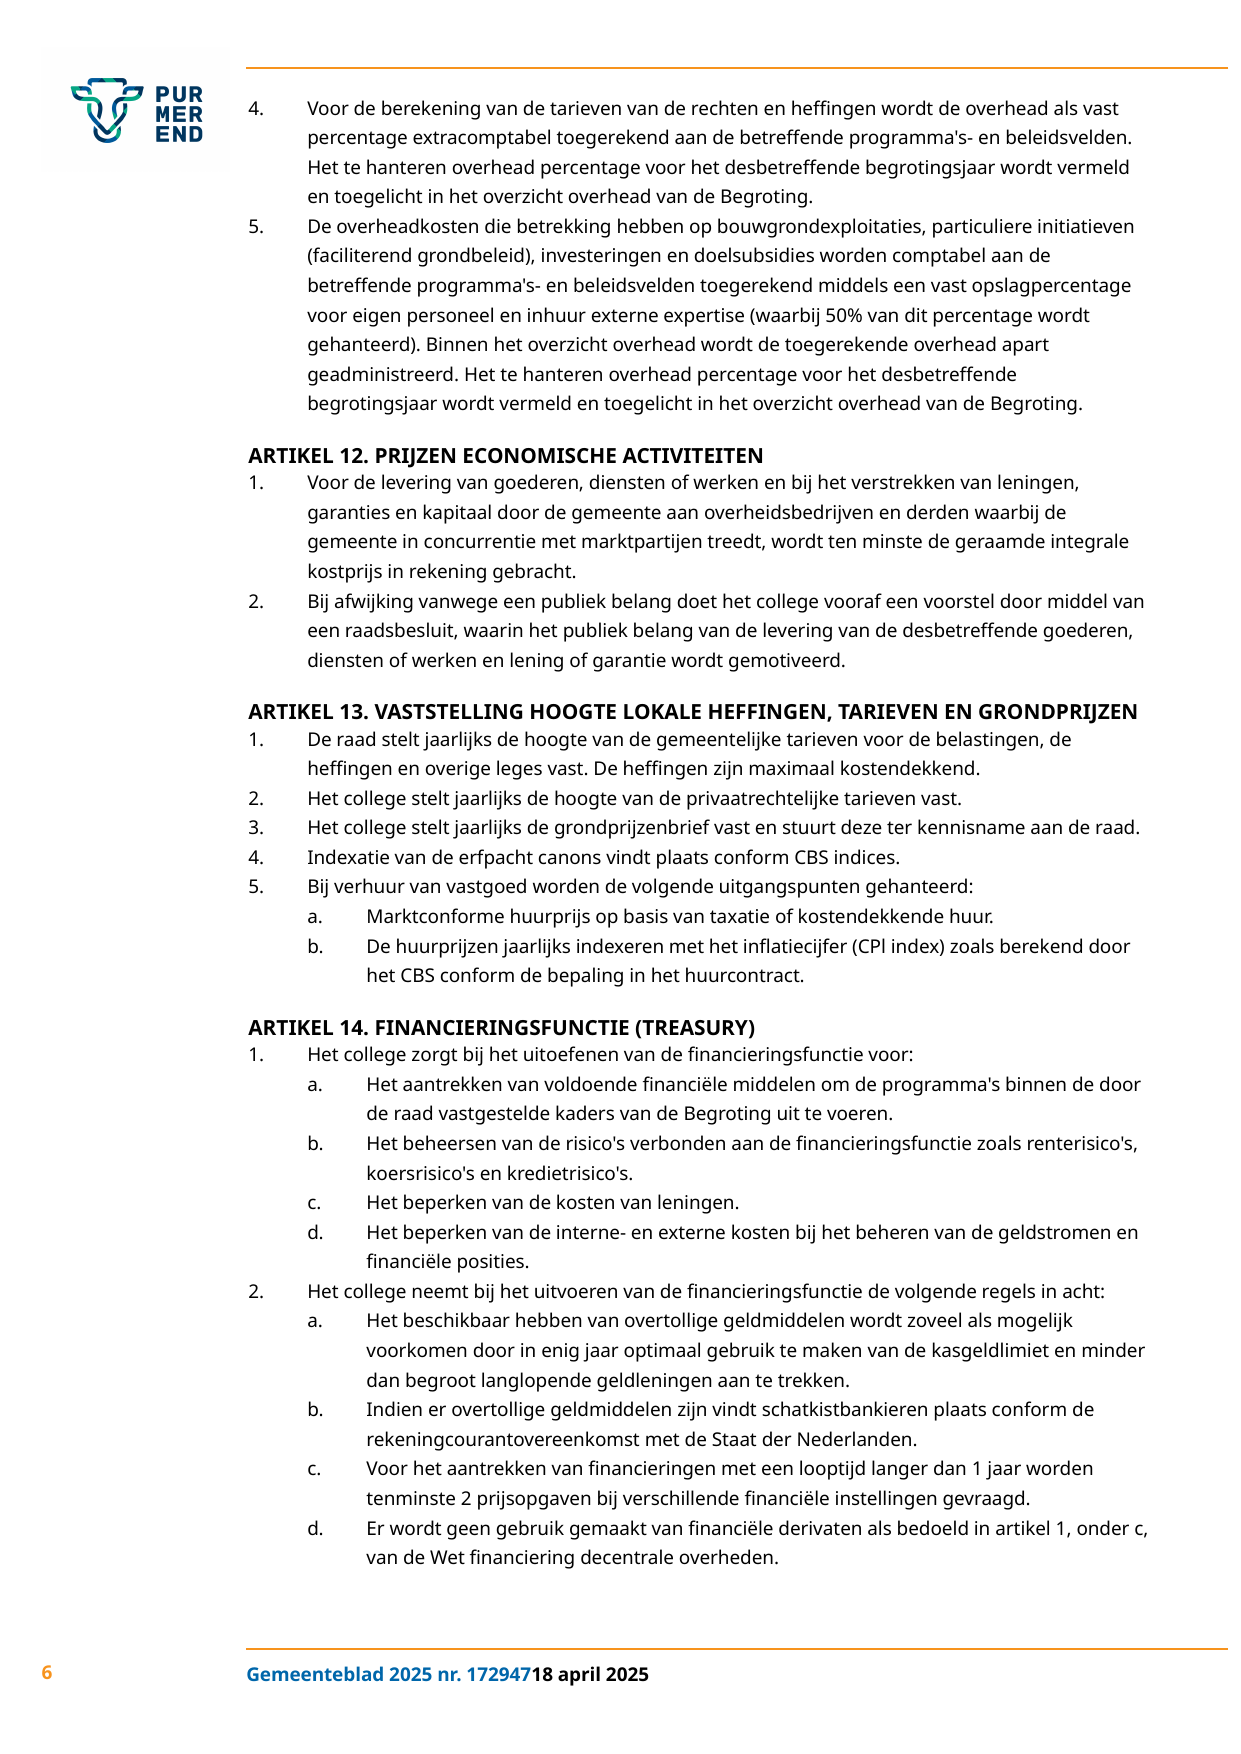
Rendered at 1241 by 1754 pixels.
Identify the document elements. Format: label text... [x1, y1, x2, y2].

list Het beperken van de kosten van leningen. [307, 1189, 1152, 1215]
list De overheadkosten die betrekking hebben op bouwgrondexploitaties, particuliere initiatieven (faciliterend grondbeleid), investeringen en doelsubsidies worden comptabel aan de betreffende programma's- en beleidsvelden toegerekend middels een vast opslagpercentage voor eigen personeel en inhuur externe expertise (waarbij 50% van dit percentage wordt gehanteerd). Binnen het overzicht overhead wordt de toegerekende overhead apart geadministreerd. Het te hanteren overhead percentage voor het desbetreffende begrotingsjaar wordt vermeld en toegelicht in het overzicht overhead van de Begroting. [248, 213, 1152, 416]
list Voor de berekening van de tarieven van de rechten en heffingen wordt de overhead als vast percentage extracomptabel toegerekend aan de betreffende programma's- en beleidsvelden. Het te hanteren overhead percentage voor het desbetreffende begrotingsjaar wordt vermeld en toegelicht in het overzicht overhead van de Begroting. [248, 95, 1152, 209]
list Het college stelt jaarlijks de grondprijzenbrief vast en stuurt deze ter kennisname aan de raad. [248, 814, 1152, 840]
list De raad stelt jaarlijks de hoogte van de gemeentelijke tarieven voor de belastingen, de heffingen en overige leges vast. De heffingen zijn maximaal kostendekkend. [248, 726, 1152, 781]
list Het beheersen van de risico's verbonden aan de financieringsfunctie zoals renterisico's, koersrisico's en kredietrisico's. [307, 1130, 1152, 1185]
text ARTIKEL 14. FINANCIERINGSFUNCTIE (TREASURY) [248, 1013, 1152, 1041]
list Voor de levering van goederen, diensten of werken en bij het verstrekken van leningen, garanties en kapitaal door de gemeente aan overheidsbedrijven en derden waarbij de gemeente in concurrentie met marktpartijen treedt, wordt ten minste de geraamde integrale kostprijs in rekening gebracht. [248, 469, 1152, 584]
list Er wordt geen gebruik gemaakt van financiële derivaten als bedoeld in artikel 1, onder c, van de Wet financiering decentrale overheden. [307, 1515, 1152, 1570]
list Het beperken van de interne- en externe kosten bij het beheren van de geldstromen en financiële posities. [307, 1219, 1152, 1274]
text ARTIKEL 12. PRIJZEN ECONOMISCHE ACTIVITEITEN [248, 441, 1152, 469]
list Bij afwijking vanwege een publiek belang doet het college vooraf een voorstel door middel van een raadsbesluit, waarin het publiek belang van de levering van de desbetreffende goederen, diensten of werken en lening of garantie wordt gemotiveerd. [248, 588, 1152, 673]
list Het beschikbaar hebben van overtollige geldmiddelen wordt zoveel als mogelijk voorkomen door in enig jaar optimaal gebruik te maken van de kasgeldlimiet en minder dan begroot langlopende geldleningen aan te trekken. [307, 1308, 1152, 1392]
list Het college stelt jaarlijks de hoogte van de privaatrechtelijke tarieven vast. [248, 785, 1152, 811]
list Indexatie van de erfpacht canons vindt plaats conform CBS indices. [248, 844, 1152, 870]
text ARTIKEL 13. VASTSTELLING HOOGTE LOKALE HEFFINGEN, TARIEVEN EN GRONDPRIJZEN [248, 697, 1152, 726]
list Bij verhuur van vastgoed worden de volgende uitgangspunten gehanteerd: [248, 874, 1152, 899]
list Marktconforme huurprijs op basis van taxatie of kostendekkende huur. [307, 903, 1152, 929]
list De huurprijzen jaarlijks indexeren met het inflatiecijfer (CPl index) zoals berekend door het CBS conform de bepaling in het huurcontract. [307, 933, 1152, 988]
picture [41, 47, 231, 172]
list Het aantrekken van voldoende financiële middelen om de programma's binnen de door de raad vastgestelde kaders van de Begroting uit te voeren. [307, 1071, 1152, 1126]
list Het college neemt bij het uitvoeren van de financieringsfunctie de volgende regels in acht: [248, 1278, 1152, 1304]
list Indien er overtollige geldmiddelen zijn vindt schatkistbankieren plaats conform de rekeningcourantovereenkomst met de Staat der Nederlanden. [307, 1396, 1152, 1452]
list Het college zorgt bij het uitoefenen van de financieringsfunctie voor: [248, 1041, 1152, 1067]
list Voor het aantrekken van financieringen met een looptijd langer dan 1 jaar worden tenminste 2 prijsopgaven bij verschillende financiële instellingen gevraagd. [307, 1456, 1152, 1511]
